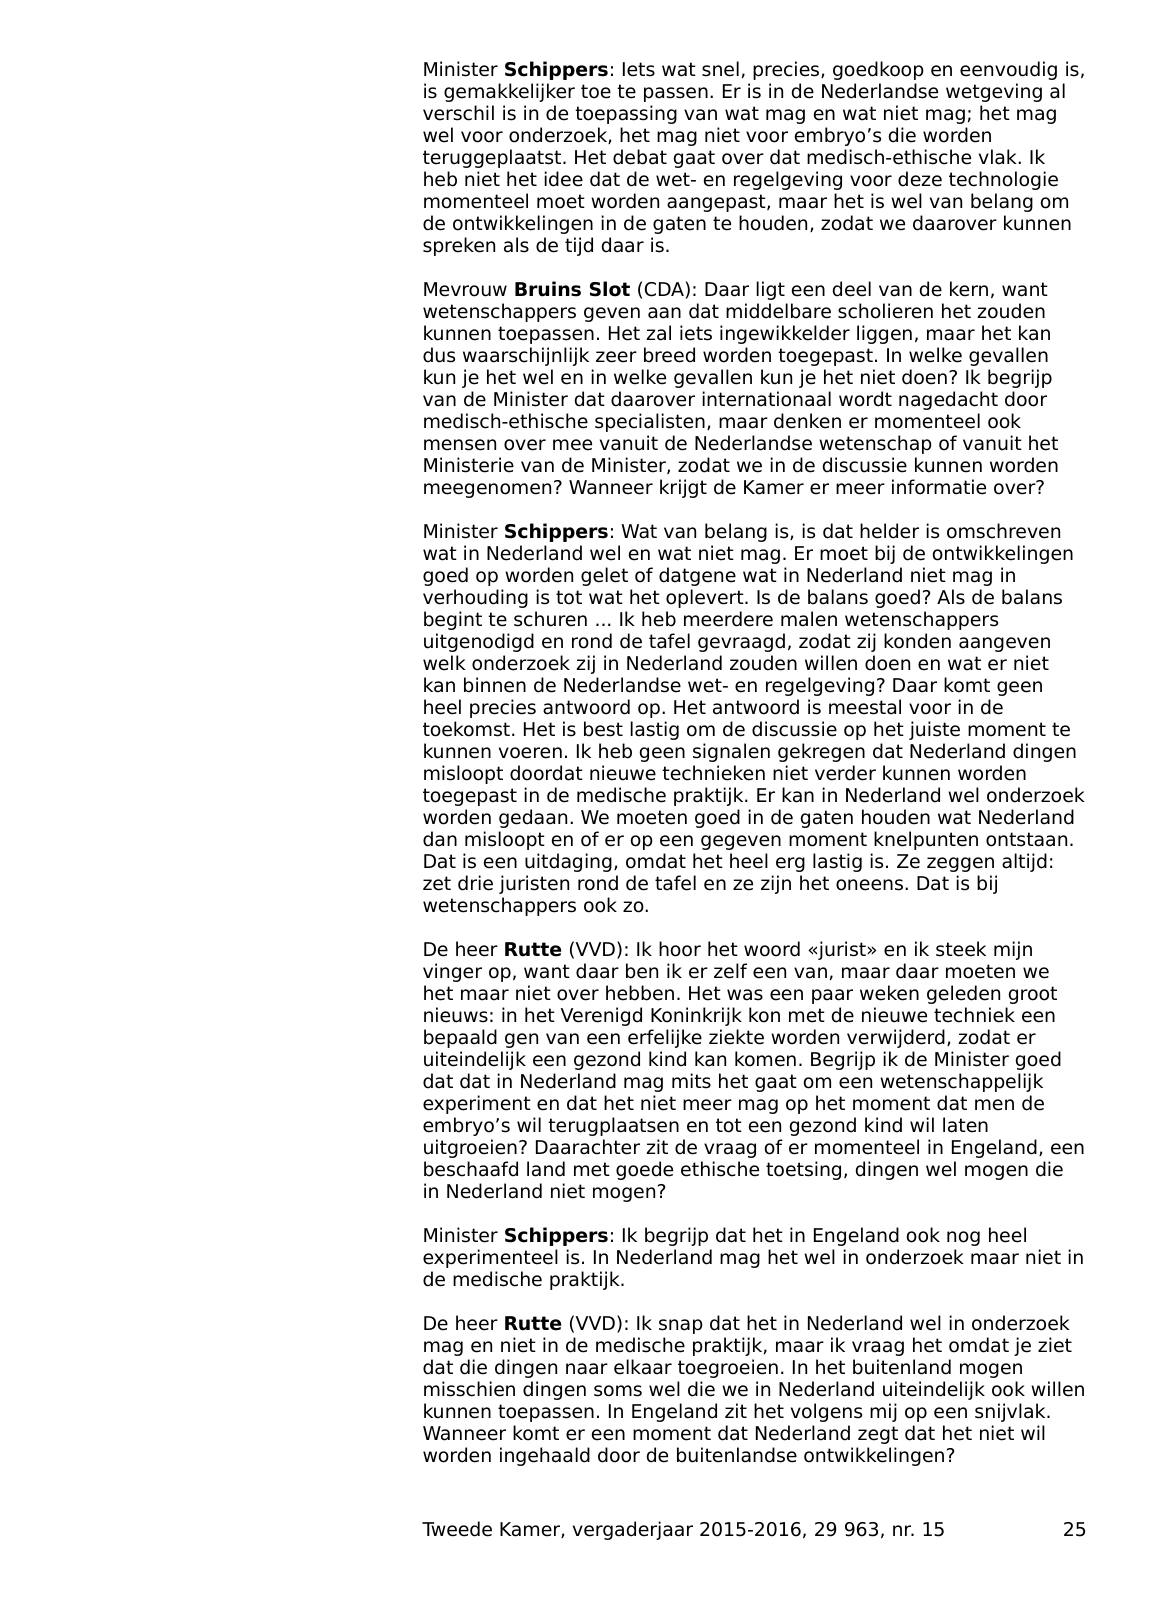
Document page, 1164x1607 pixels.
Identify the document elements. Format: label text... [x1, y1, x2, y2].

text De heer Rutte (VVD): Ik hoor het woord «jurist» en ik steek mijn vinger op, want daar ben ik er zelf een van, maar daar moeten we het maar niet over hebben. Het was een paar weken geleden groot nieuws: in het Verenigd Koninkrijk kon met de nieuwe techniek een bepaald gen van een erfelijke ziekte worden verwijderd, zodat er uiteindelijk een gezond kind kan komen. Begrijp ik de Minister goed dat dat in Nederland mag mits het gaat om een wetenschappelijk experiment en dat het niet meer mag op het moment dat men de embryo’s wil terugplaatsen en tot een gezond kind wil laten uitgroeien? Daarachter zit de vraag of er momenteel in Engeland, een beschaafd land met goede ethische toetsing, dingen wel mogen die in Nederland niet mogen? [422, 939, 1087, 1203]
text De heer Rutte (VVD): Ik snap dat het in Nederland wel in onderzoek mag en niet in de medische praktijk, maar ik vraag het omdat je ziet dat die dingen naar elkaar toegroeien. In het buitenland mogen misschien dingen soms wel die we in Nederland uiteindelijk ook willen kunnen toepassen. In Engeland zit het volgens mij op een snijvlak. Wanneer komt er een moment dat Nederland zegt dat het niet wil worden ingehaald door de buitenlandse ontwikkelingen? [422, 1313, 1087, 1467]
text Mevrouw Bruins Slot (CDA): Daar ligt een deel van de kern, want wetenschappers geven aan dat middelbare scholieren het zouden kunnen toepassen. Het zal iets ingewikkelder liggen, maar het kan dus waarschijnlijk zeer breed worden toegepast. In welke gevallen kun je het wel en in welke gevallen kun je het niet doen? Ik begrijp van de Minister dat daarover internationaal wordt nagedacht door medisch-ethische specialisten, maar denken er momenteel ook mensen over mee vanuit de Nederlandse wetenschap of vanuit het Ministerie van de Minister, zodat we in de discussie kunnen worden meegenomen? Wanneer krijgt de Kamer er meer informatie over? [422, 279, 1087, 499]
text Minister Schippers: Iets wat snel, precies, goedkoop en eenvoudig is, is gemakkelijker toe te passen. Er is in de Nederlandse wetgeving al verschil is in de toepassing van wat mag en wat niet mag; het mag wel voor onderzoek, het mag niet voor embryo’s die worden teruggeplaatst. Het debat gaat over dat medisch-ethische vlak. Ik heb niet het idee dat de wet- en regelgeving voor deze technologie momenteel moet worden aangepast, maar het is wel van belang om de ontwikkelingen in de gaten te houden, zodat we daarover kunnen spreken als de tijd daar is. [422, 59, 1087, 257]
text Minister Schippers: Ik begrijp dat het in Engeland ook nog heel experimenteel is. In Nederland mag het wel in onderzoek maar niet in de medische praktijk. [422, 1225, 1087, 1291]
text Minister Schippers: Wat van belang is, is dat helder is omschreven wat in Nederland wel en wat niet mag. Er moet bij de ontwikkelingen goed op worden gelet of datgene wat in Nederland niet mag in verhouding is tot wat het oplevert. Is de balans goed? Als de balans begint te schuren ... Ik heb meerdere malen wetenschappers uitgenodigd en rond de tafel gevraagd, zodat zij konden aangeven welk onderzoek zij in Nederland zouden willen doen en wat er niet kan binnen de Nederlandse wet- en regelgeving? Daar komt geen heel precies antwoord op. Het antwoord is meestal voor in de toekomst. Het is best lastig om de discussie op het juiste moment te kunnen voeren. Ik heb geen signalen gekregen dat Nederland dingen misloopt doordat nieuwe technieken niet verder kunnen worden toegepast in de medische praktijk. Er kan in Nederland wel onderzoek worden gedaan. We moeten goed in de gaten houden wat Nederland dan misloopt en of er op een gegeven moment knelpunten ontstaan. Dat is een uitdaging, omdat het heel erg lastig is. Ze zeggen altijd: zet drie juristen rond de tafel en ze zijn het oneens. Dat is bij wetenschappers ook zo. [422, 521, 1087, 917]
